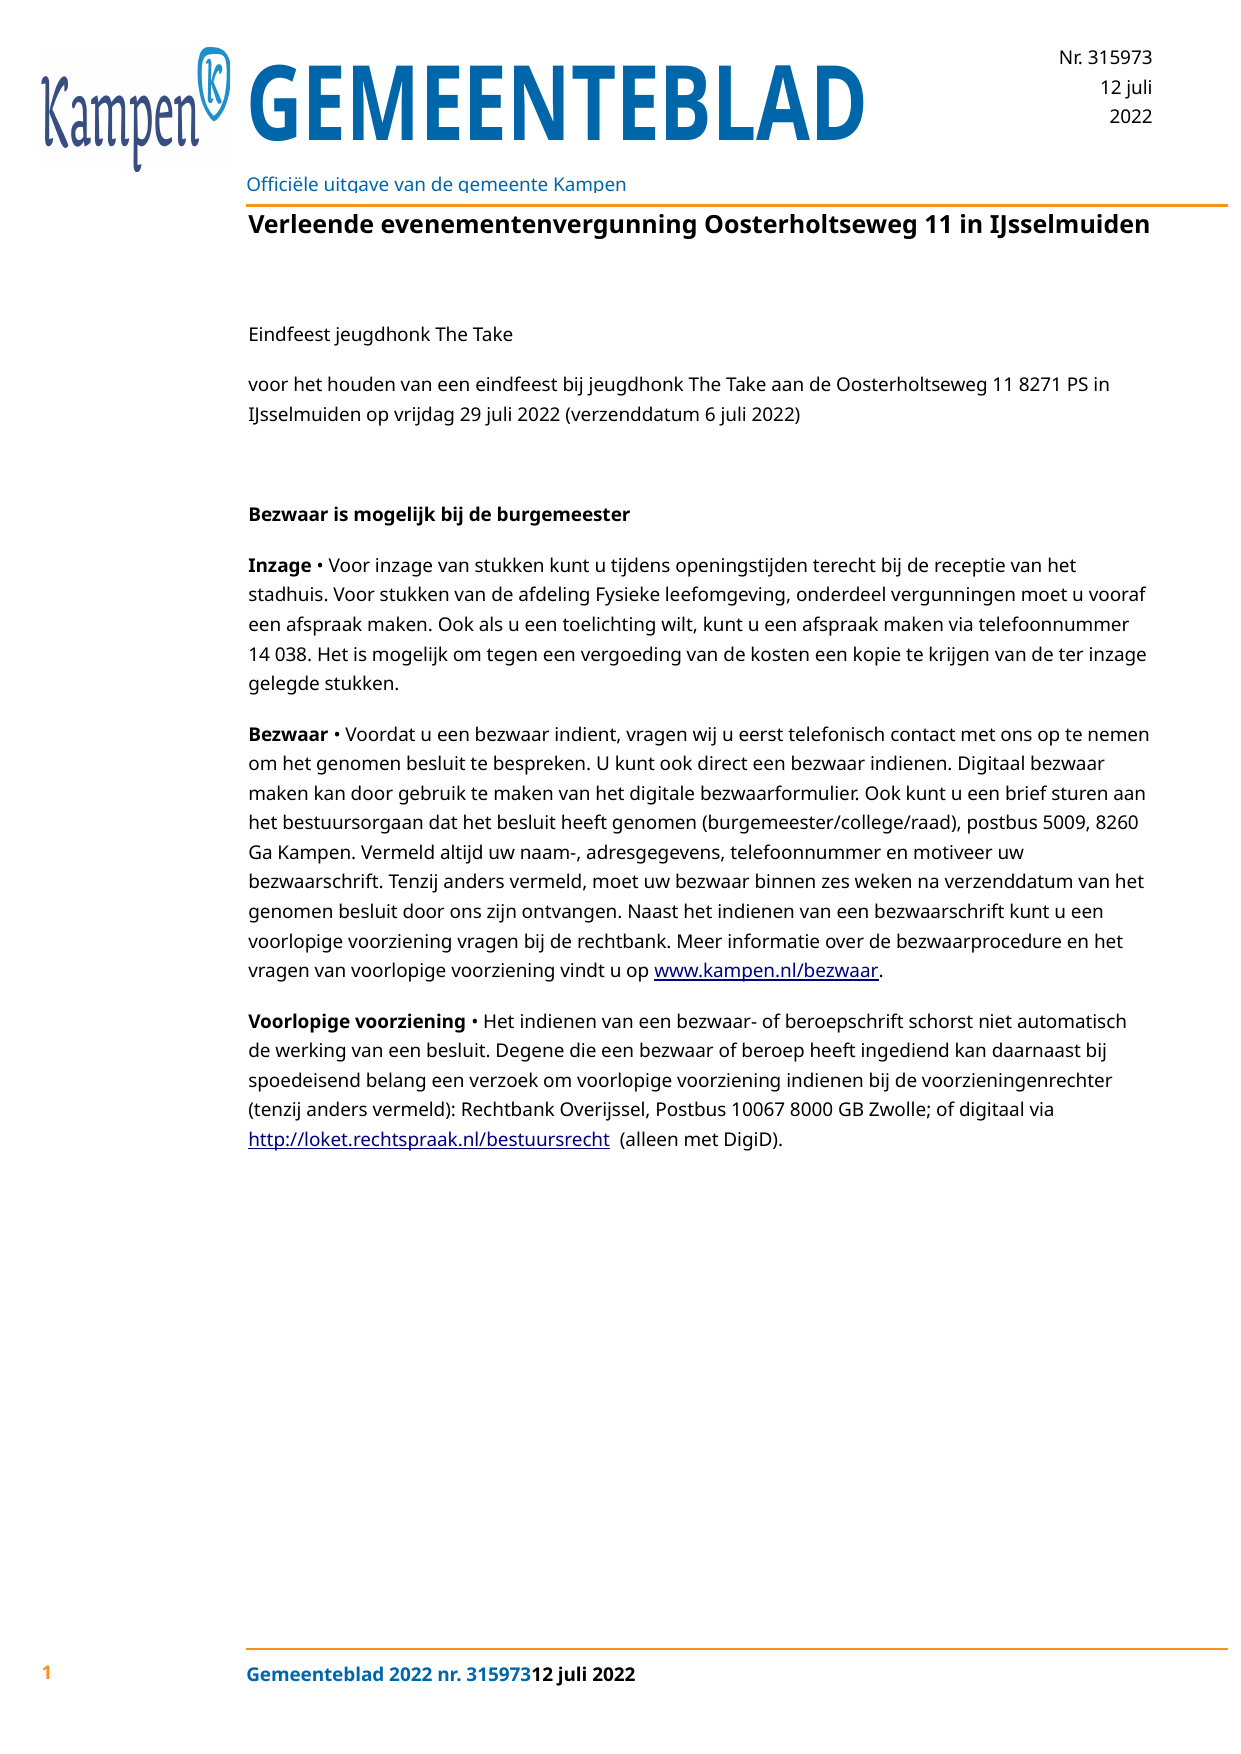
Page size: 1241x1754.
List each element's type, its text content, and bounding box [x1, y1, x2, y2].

text Bezwaar is mogelijk bij de burgemeester [248, 502, 1152, 527]
picture [41, 47, 231, 172]
text Voorlopige voorziening • Het indienen van een bezwaar- of beroepschrift schorst niet automatisch de werking van een besluit. Degene die een bezwaar of beroep heeft ingediend kan daarnaast bij spoedeisend belang een verzoek om voorlopige voorziening indienen bij de voorzieningenrechter (tenzij anders vermeld): Rechtbank Overijssel, Postbus 10067 8000 GB Zwolle; of digitaal via http://loket.rechtspraak.nl/bestuursrecht (alleen met DigiD). [248, 1008, 1152, 1152]
text voor het houden van een eindfeest bij jeugdhonk The Take aan de Oosterholtseweg 11 8271 PS in IJsselmuiden op vrijdag 29 juli 2022 (verzenddatum 6 juli 2022) [248, 371, 1152, 426]
text Eindfeest jeugdhonk The Take [248, 321, 1152, 346]
text Verleende evenementenvergunning Oosterholtseweg 11 in IJsselmuiden [248, 207, 1152, 241]
text Inzage • Voor inzage van stukken kunt u tijdens openingstijden terecht bij de receptie van het stadhuis. Voor stukken van de afdeling Fysieke leefomgeving, onderdeel vergunningen moet u vooraf een afspraak maken. Ook als u een toelichting wilt, kunt u een afspraak maken via telefoonnummer 14 038. Het is mogelijk om tegen een vergoeding van de kosten een kopie te krijgen van de ter inzage gelegde stukken. [248, 552, 1152, 696]
text Bezwaar • Voordat u een bezwaar indient, vragen wij u eerst telefonisch contact met ons op te nemen om het genomen besluit te bespreken. U kunt ook direct een bezwaar indienen. Digitaal bezwaar maken kan door gebruik te maken van het digitale bezwaarformulier. Ook kunt u een brief sturen aan het bestuursorgaan dat het besluit heeft genomen (burgemeester/college/raad), postbus 5009, 8260 Ga Kampen. Vermeld altijd uw naam-, adresgegevens, telefoonnummer en motiveer uw bezwaarschrift. Tenzij anders vermeld, moet uw bezwaar binnen zes weken na verzenddatum van het genomen besluit door ons zijn ontvangen. Naast het indienen van een bezwaarschrift kunt u een voorlopige voorziening vragen bij de rechtbank. Meer informatie over de bezwaarprocedure en het vragen van voorlopige voorziening vindt u op www.kampen.nl/bezwaar. [248, 721, 1152, 983]
